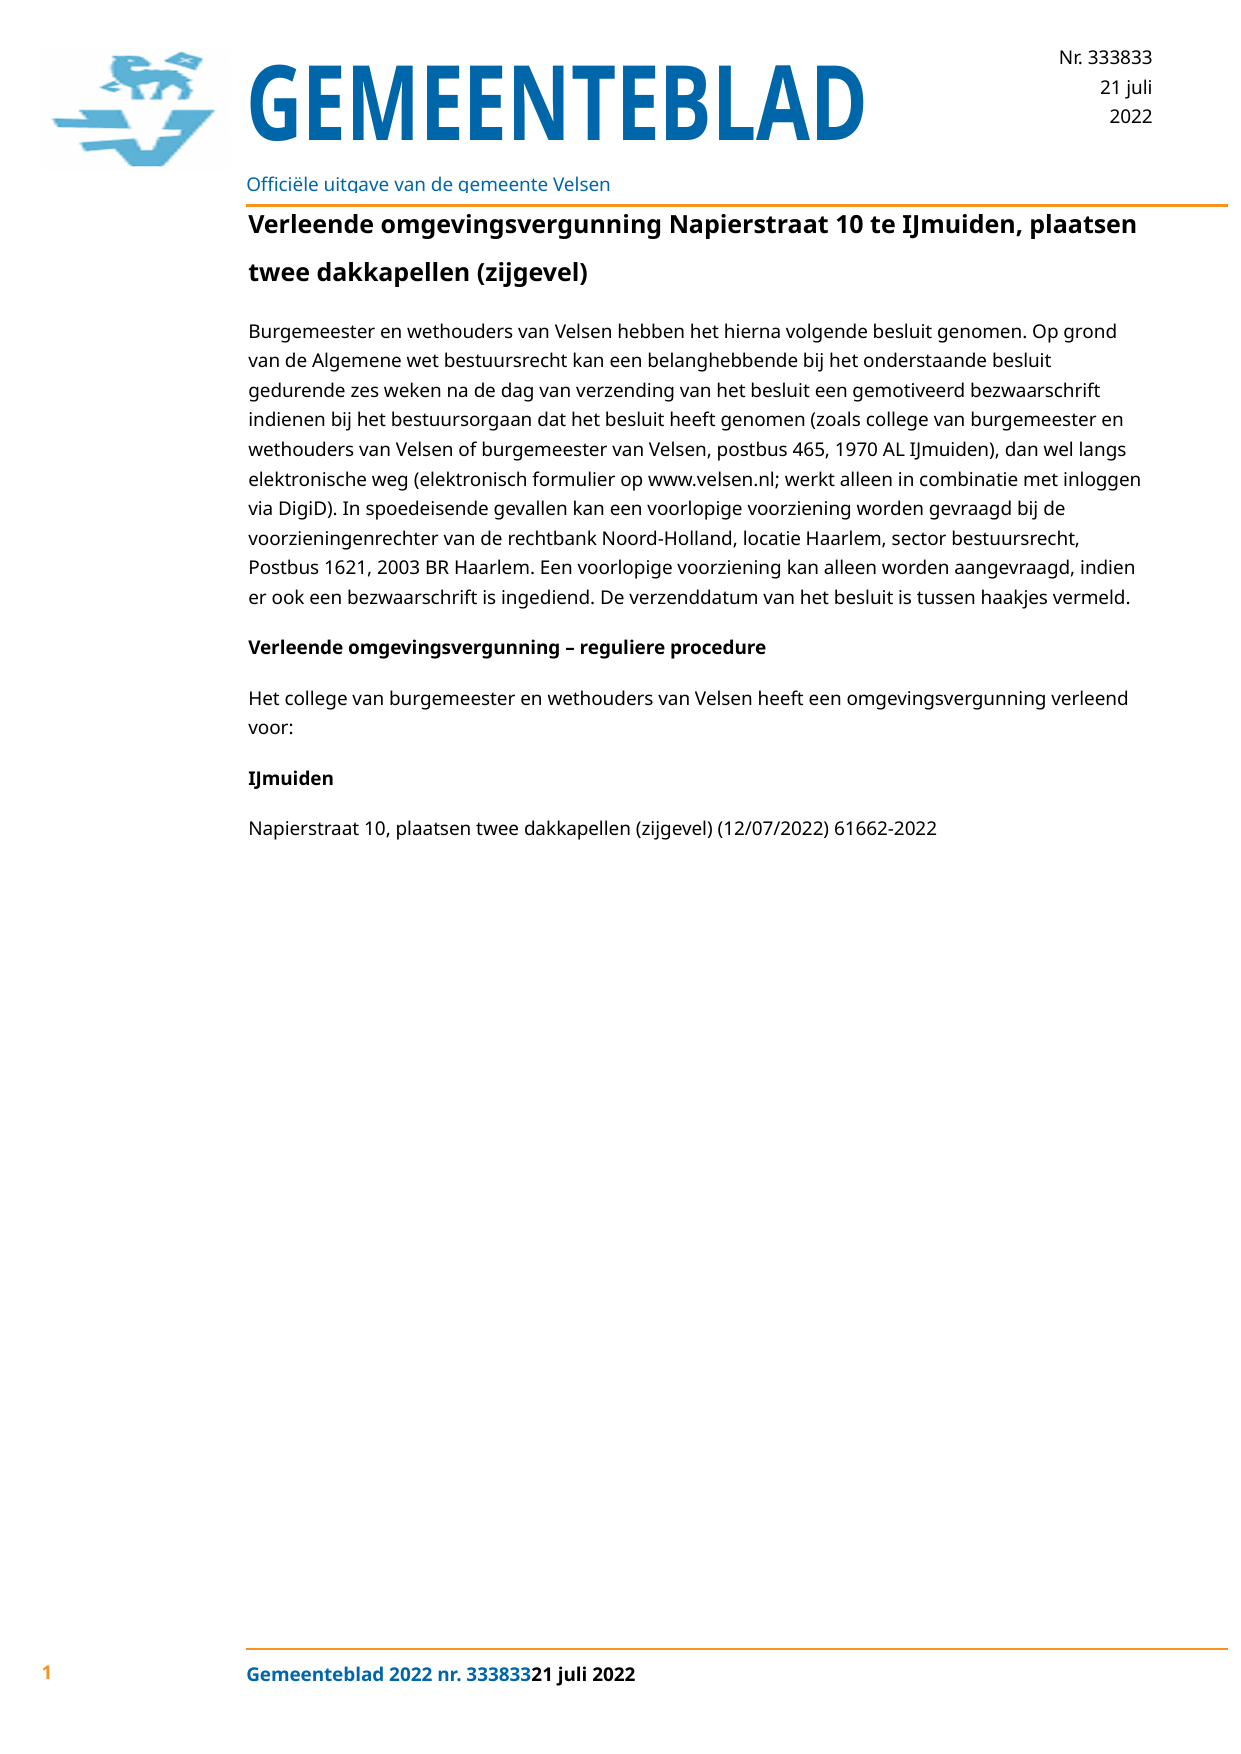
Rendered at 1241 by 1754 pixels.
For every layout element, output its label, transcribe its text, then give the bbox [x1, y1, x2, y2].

picture [41, 47, 231, 172]
text Verleende omgevingsvergunning – reguliere procedure [248, 634, 1152, 660]
text Het college van burgemeester en wethouders van Velsen heeft een omgevingsvergunning verleend voor: [248, 685, 1152, 740]
text Verleende omgevingsvergunning Napierstraat 10 te IJmuiden, plaatsen twee dakkapellen (zijgevel) [248, 207, 1152, 288]
text Burgemeester en wethouders van Velsen hebben het hierna volgende besluit genomen. Op grond van de Algemene wet bestuursrecht kan een belanghebbende bij het onderstaande besluit gedurende zes weken na de dag van verzending van het besluit een gemotiveerd bezwaarschrift indienen bij het bestuursorgaan dat het besluit heeft genomen (zoals college van burgemeester en wethouders van Velsen of burgemeester van Velsen, postbus 465, 1970 AL IJmuiden), dan wel langs elektronische weg (elektronisch formulier op www.velsen.nl; werkt alleen in combinatie met inloggen via DigiD). In spoedeisende gevallen kan een voorlopige voorziening worden gevraagd bij de voorzieningenrechter van de rechtbank Noord-Holland, locatie Haarlem, sector bestuursrecht, Postbus 1621, 2003 BR Haarlem. Een voorlopige voorziening kan alleen worden aangevraagd, indien er ook een bezwaarschrift is ingediend. De verzenddatum van het besluit is tussen haakjes vermeld. [248, 318, 1152, 610]
text IJmuiden [248, 765, 1152, 791]
text Napierstraat 10, plaatsen twee dakkapellen (zijgevel) (12/07/2022) 61662-2022 [248, 815, 1152, 841]
